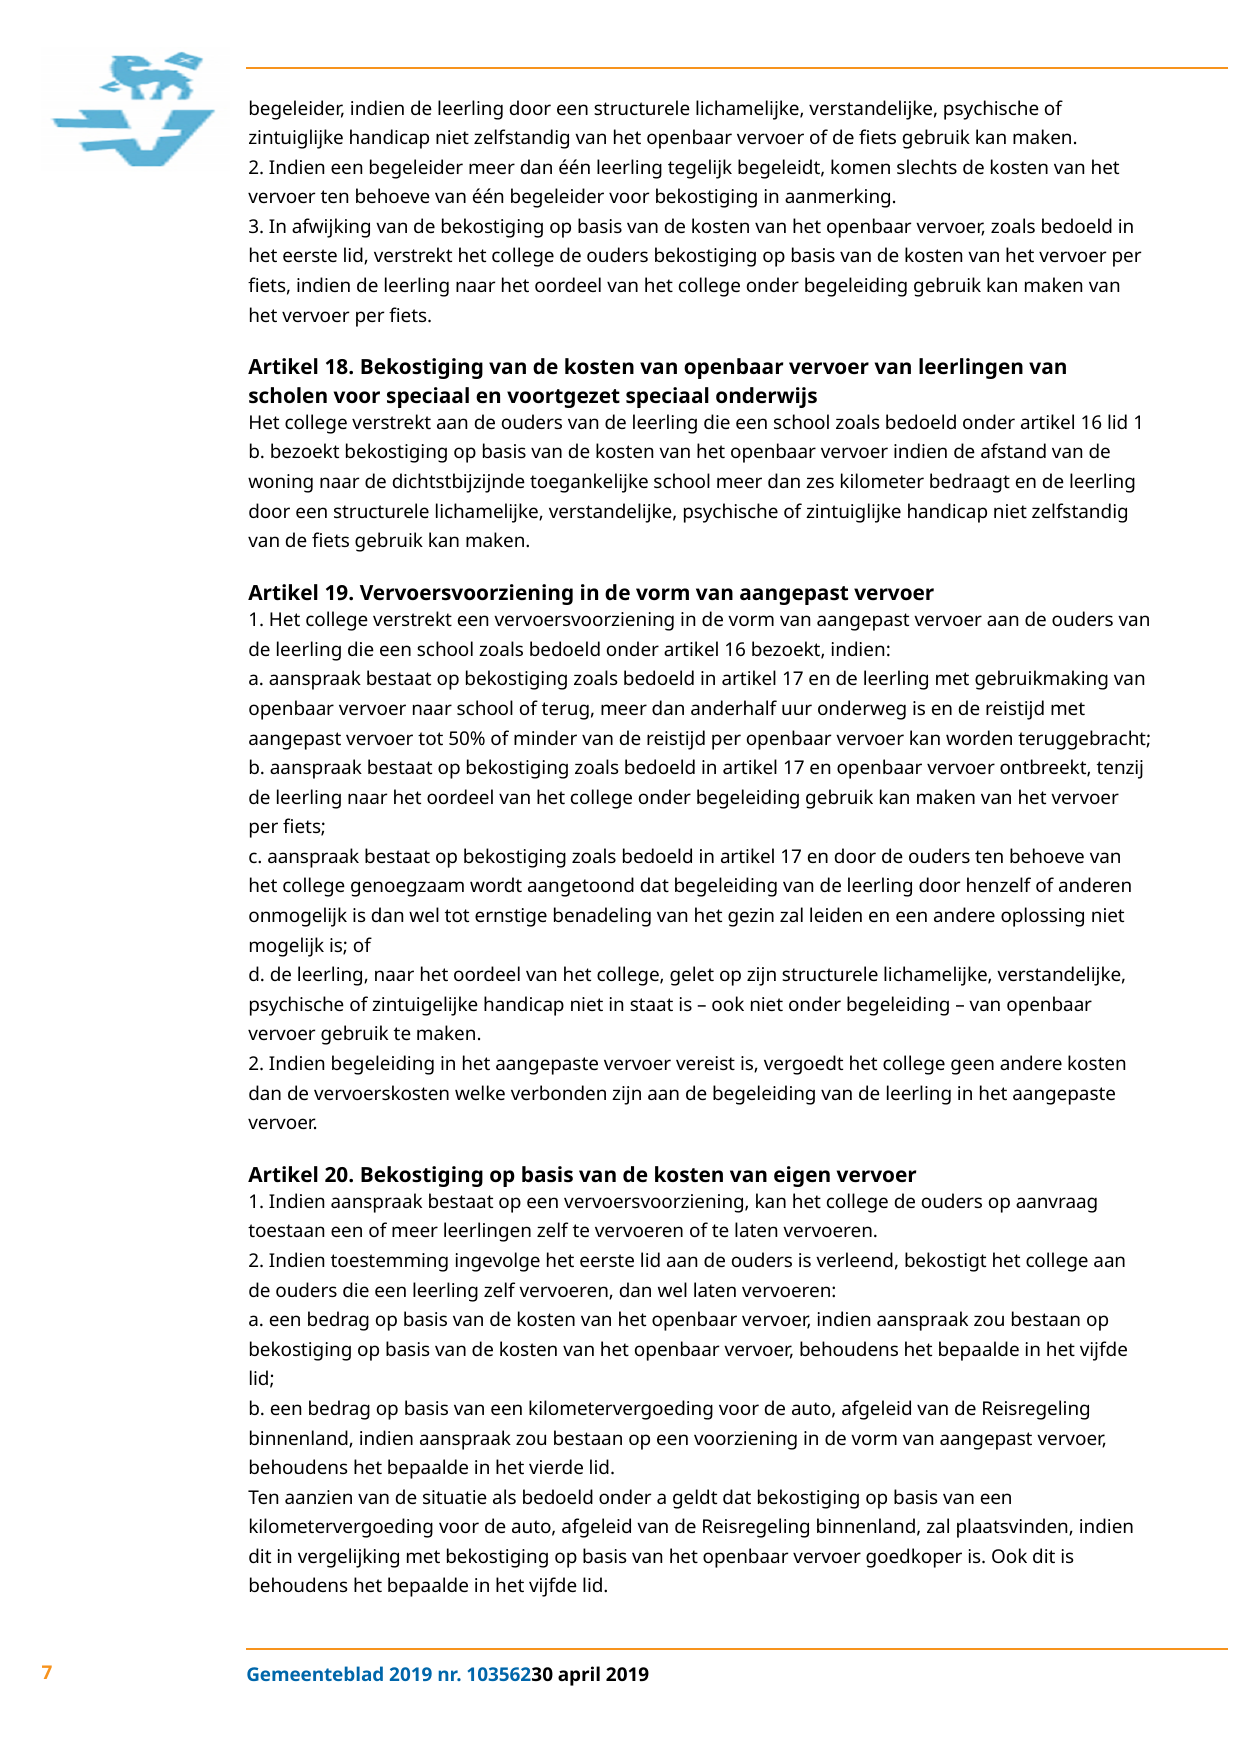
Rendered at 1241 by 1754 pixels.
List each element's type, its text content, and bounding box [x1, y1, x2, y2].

text b. aanspraak bestaat op bekostiging zoals bedoeld in artikel 17 en openbaar vervoer ontbreekt, tenzij de leerling naar het oordeel van het college onder begeleiding gebruik kan maken van het vervoer per fiets; [248, 754, 1152, 839]
picture [41, 47, 231, 172]
text 2. Indien begeleiding in het aangepaste vervoer vereist is, vergoedt het college geen andere kosten dan de vervoerskosten welke verbonden zijn aan de begeleiding van de leerling in het aangepaste vervoer. [248, 1050, 1152, 1135]
text c. aanspraak bestaat op bekostiging zoals bedoeld in artikel 17 en door de ouders ten behoeve van het college genoegzaam wordt aangetoond dat begeleiding van de leerling door henzelf of anderen onmogelijk is dan wel tot ernstige benadeling van het gezin zal leiden en een andere oplossing niet mogelijk is; of [248, 843, 1152, 957]
text 2. Indien toestemming ingevolge het eerste lid aan de ouders is verleend, bekostigt het college aan de ouders die een leerling zelf vervoeren, dan wel laten vervoeren: [248, 1247, 1152, 1303]
text d. de leerling, naar het oordeel van het college, gelet op zijn structurele lichamelijke, verstandelijke, psychische of zintuigelijke handicap niet in staat is – ook niet onder begeleiding – van openbaar vervoer gebruik te maken. [248, 961, 1152, 1046]
text Artikel 19. Vervoersvoorziening in de vorm van aangepast vervoer [248, 578, 1152, 606]
text begeleider, indien de leerling door een structurele lichamelijke, verstandelijke, psychische of zintuiglijke handicap niet zelfstandig van het openbaar vervoer of de fiets gebruik kan maken. [248, 95, 1152, 150]
text 3. In afwijking van de bekostiging op basis van de kosten van het openbaar vervoer, zoals bedoeld in het eerste lid, verstrekt het college de ouders bekostiging op basis van de kosten van het vervoer per fiets, indien de leerling naar het oordeel van het college onder begeleiding gebruik kan maken van het vervoer per fiets. [248, 213, 1152, 328]
text a. een bedrag op basis van de kosten van het openbaar vervoer, indien aanspraak zou bestaan op bekostiging op basis van de kosten van het openbaar vervoer, behoudens het bepaalde in het vijfde lid; [248, 1306, 1152, 1391]
text a. aanspraak bestaat op bekostiging zoals bedoeld in artikel 17 en de leerling met gebruikmaking van openbaar vervoer naar school of terug, meer dan anderhalf uur onderweg is en de reistijd met aangepast vervoer tot 50% of minder van de reistijd per openbaar vervoer kan worden teruggebracht; [248, 666, 1152, 750]
text Artikel 18. Bekostiging van de kosten van openbaar vervoer van leerlingen van scholen voor speciaal en voortgezet speciaal onderwijs [248, 352, 1152, 409]
text Ten aanzien van de situatie als bedoeld onder a geldt dat bekostiging op basis van een kilometervergoeding voor de auto, afgeleid van de Reisregeling binnenland, zal plaatsvinden, indien dit in vergelijking met bekostiging op basis van het openbaar vervoer goedkoper is. Ook dit is behoudens het bepaalde in het vijfde lid. [248, 1484, 1152, 1598]
text Het college verstrekt aan de ouders van de leerling die een school zoals bedoeld onder artikel 16 lid 1 b. bezoekt bekostiging op basis van de kosten van het openbaar vervoer indien de afstand van de woning naar de dichtstbijzijnde toegankelijke school meer dan zes kilometer bedraagt en de leerling door een structurele lichamelijke, verstandelijke, psychische of zintuiglijke handicap niet zelfstandig van de fiets gebruik kan maken. [248, 409, 1152, 553]
text 1. Indien aanspraak bestaat op een vervoersvoorziening, kan het college de ouders op aanvraag toestaan een of meer leerlingen zelf te vervoeren of te laten vervoeren. [248, 1188, 1152, 1243]
text 2. Indien een begeleider meer dan één leerling tegelijk begeleidt, komen slechts de kosten van het vervoer ten behoeve van één begeleider voor bekostiging in aanmerking. [248, 154, 1152, 209]
text Artikel 20. Bekostiging op basis van de kosten van eigen vervoer [248, 1160, 1152, 1188]
text b. een bedrag op basis van een kilometervergoeding voor de auto, afgeleid van de Reisregeling binnenland, indien aanspraak zou bestaan op een voorziening in de vorm van aangepast vervoer, behoudens het bepaalde in het vierde lid. [248, 1395, 1152, 1480]
text 1. Het college verstrekt een vervoersvoorziening in de vorm van aangepast vervoer aan de ouders van de leerling die een school zoals bedoeld onder artikel 16 bezoekt, indien: [248, 606, 1152, 662]
